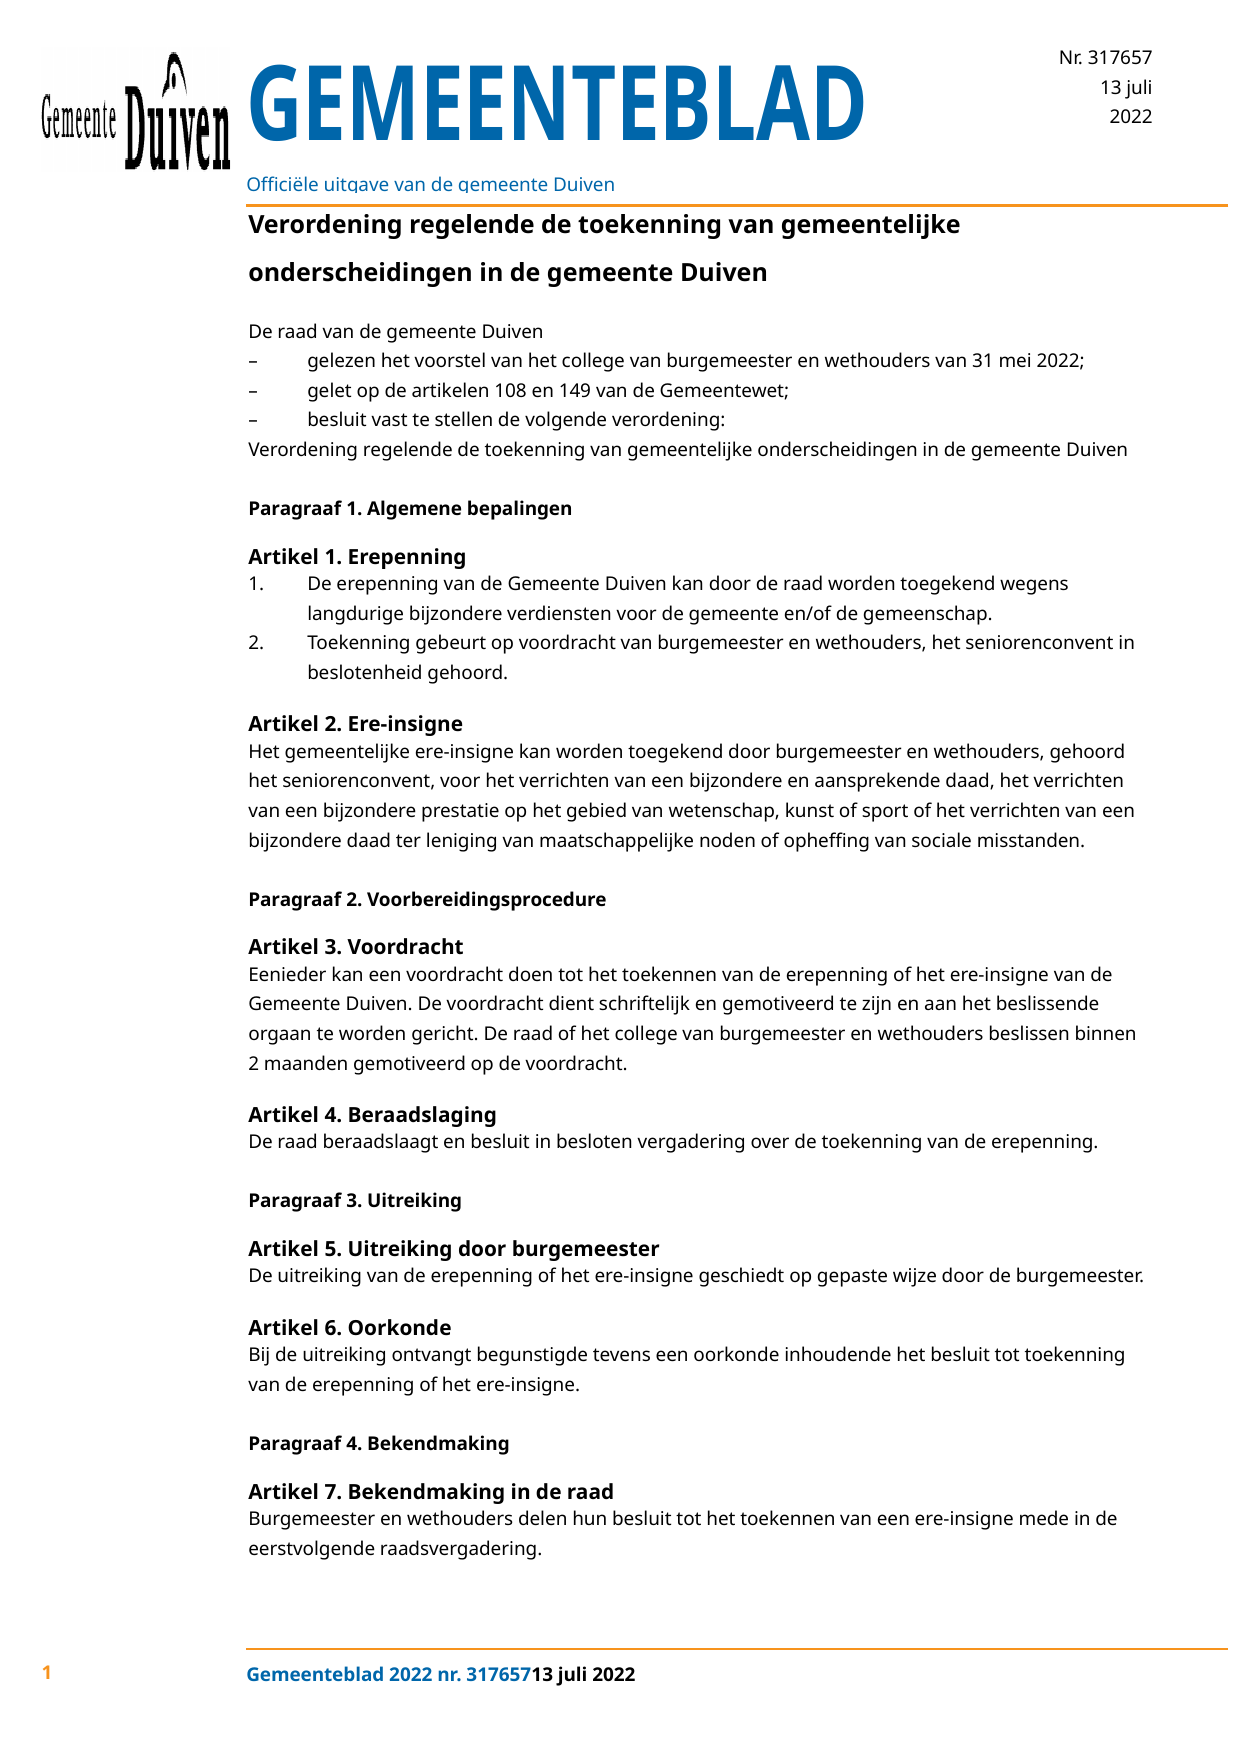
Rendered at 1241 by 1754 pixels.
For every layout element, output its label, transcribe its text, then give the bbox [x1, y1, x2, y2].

text Burgemeester en wethouders delen hun besluit tot het toekennen van een ere-insigne mede in de eerstvolgende raadsvergadering. [248, 1505, 1152, 1561]
text Het gemeentelijke ere-insigne kan worden toegekend door burgemeester en wethouders, gehoord het seniorenconvent, voor het verrichten van een bijzondere en aansprekende daad, het verrichten van een bijzondere prestatie op het gebied van wetenschap, kunst of sport of het verrichten van een bijzondere daad ter leniging van maatschappelijke noden of opheffing van sociale misstanden. [248, 738, 1152, 852]
text Artikel 2. Ere-insigne [248, 709, 1152, 738]
text Paragraaf 3. Uitreiking [248, 1188, 1152, 1213]
text De raad beraadslaagt en besluit in besloten vergadering over de toekenning van de erepenning. [248, 1128, 1152, 1154]
text Verordening regelende de toekenning van gemeentelijke onderscheidingen in de gemeente Duiven [248, 207, 1152, 288]
text Paragraaf 2. Voorbereidingsprocedure [248, 886, 1152, 912]
text Verordening regelende de toekenning van gemeentelijke onderscheidingen in de gemeente Duiven [248, 436, 1152, 462]
text Artikel 5. Uitreiking door burgemeester [248, 1234, 1152, 1263]
text Artikel 7. Bekendmaking in de raad [248, 1477, 1152, 1505]
text Artikel 1. Erepenning [248, 542, 1152, 570]
text De raad van de gemeente Duiven [248, 318, 1152, 344]
list Toekenning gebeurt op voordracht van burgemeester en wethouders, het seniorenconvent in beslotenheid gehoord. [248, 629, 1152, 685]
text De uitreiking van de erepenning of het ere-insigne geschiedt op gepaste wijze door de burgemeester. [248, 1263, 1152, 1288]
text Paragraaf 4. Bekendmaking [248, 1430, 1152, 1456]
text Paragraaf 1. Algemene bepalingen [248, 495, 1152, 521]
list besluit vast te stellen de volgende verordening: [248, 407, 1152, 432]
picture [41, 47, 231, 172]
list gelet op de artikelen 108 en 149 van de Gemeentewet; [248, 377, 1152, 403]
text Bij de uitreiking ontvangt begunstigde tevens een oorkonde inhoudende het besluit tot toekenning van de erepenning of het ere-insigne. [248, 1342, 1152, 1397]
text Artikel 4. Beraadslaging [248, 1100, 1152, 1128]
text Artikel 3. Voordracht [248, 932, 1152, 961]
text Eenieder kan een voordracht doen tot het toekennen van de erepenning of het ere-insigne van de Gemeente Duiven. De voordracht dient schriftelijk en gemotiveerd te zijn en aan het beslissende orgaan te worden gericht. De raad of het college van burgemeester en wethouders beslissen binnen 2 maanden gemotiveerd op de voordracht. [248, 961, 1152, 1075]
text Artikel 6. Oorkonde [248, 1313, 1152, 1342]
list De erepenning van de Gemeente Duiven kan door de raad worden toegekend wegens langdurige bijzondere verdiensten voor de gemeente en/of de gemeenschap. [248, 570, 1152, 626]
list gelezen het voorstel van het college van burgemeester en wethouders van 31 mei 2022; [248, 347, 1152, 373]
